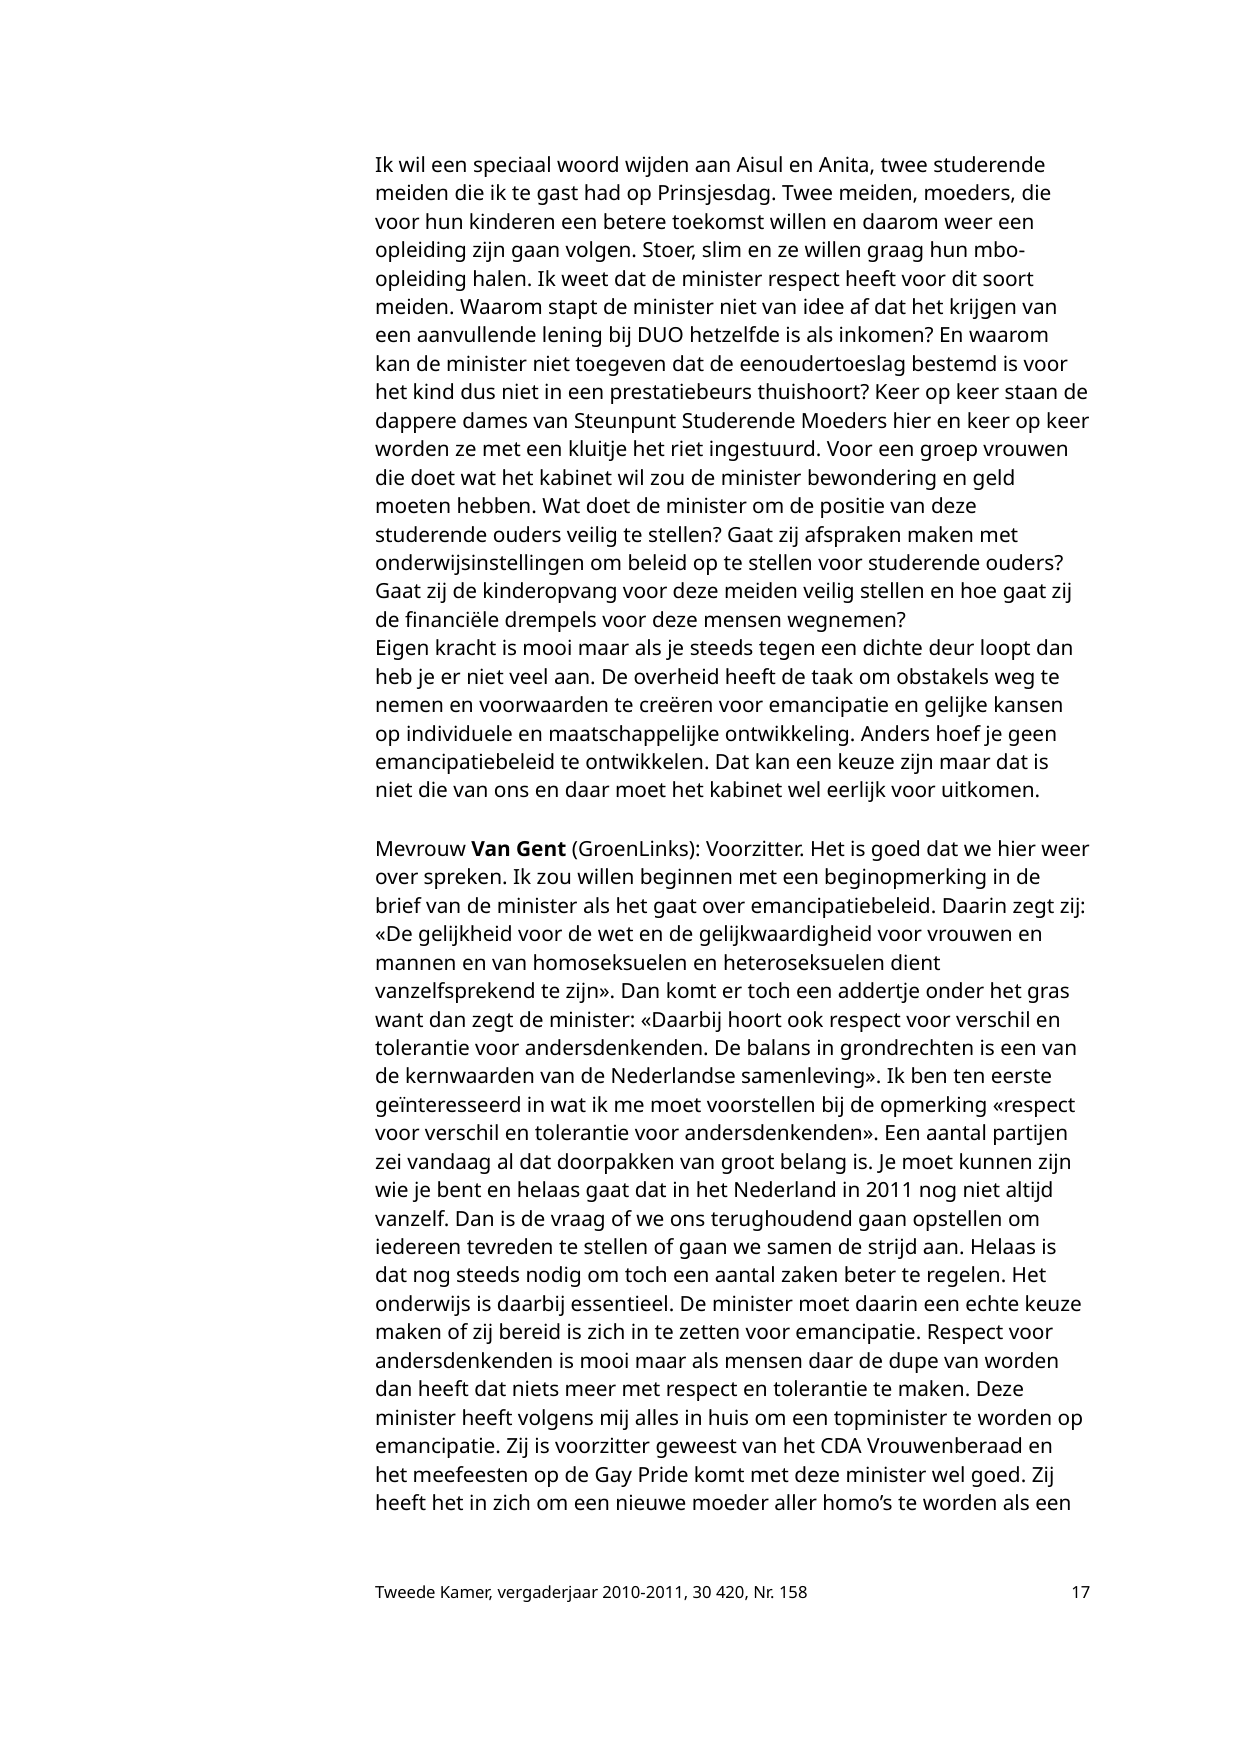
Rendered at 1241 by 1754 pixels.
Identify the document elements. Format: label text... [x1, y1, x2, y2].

text Mevrouw Van Gent (GroenLinks): Voorzitter. Het is goed dat we hier weer over spreken. Ik zou willen beginnen met een beginopmerking in de brief van de minister als het gaat over emancipatiebeleid. Daarin zegt zij: «De gelijkheid voor de wet en de gelijkwaardigheid voor vrouwen en mannen en van homoseksuelen en heteroseksuelen dient vanzelfsprekend te zijn». Dan komt er toch een addertje onder het gras want dan zegt de minister: «Daarbij hoort ook respect voor verschil en tolerantie voor andersdenkenden. De balans in grondrechten is een van de kernwaarden van de Nederlandse samenleving». Ik ben ten eerste geïnteresseerd in wat ik me moet voorstellen bij de opmerking «respect voor verschil en tolerantie voor andersdenkenden». Een aantal partijen zei vandaag al dat doorpakken van groot belang is. Je moet kunnen zijn wie je bent en helaas gaat dat in het Nederland in 2011 nog niet altijd vanzelf. Dan is de vraag of we ons terughoudend gaan opstellen om iedereen tevreden te stellen of gaan we samen de strijd aan. Helaas is dat nog steeds nodig om toch een aantal zaken beter te regelen. Het onderwijs is daarbij essentieel. De minister moet daarin een echte keuze maken of zij bereid is zich in te zetten voor emancipatie. Respect voor andersdenkenden is mooi maar als mensen daar de dupe van worden dan heeft dat niets meer met respect en tolerantie te maken. Deze minister heeft volgens mij alles in huis om een topminister te worden op emancipatie. Zij is voorzitter geweest van het CDA Vrouwenberaad en het meefeesten op de Gay Pride komt met deze minister wel goed. Zij heeft het in zich om een nieuwe moeder aller homo’s te worden als een [375, 834, 1090, 1517]
text Eigen kracht is mooi maar als je steeds tegen een dichte deur loopt dan heb je er niet veel aan. De overheid heeft de taak om obstakels weg te nemen en voorwaarden te creëren voor emancipatie en gelijke kansen op individuele en maatschappelijke ontwikkeling. Anders hoef je geen emancipatiebeleid te ontwikkelen. Dat kan een keuze zijn maar dat is niet die van ons en daar moet het kabinet wel eerlijk voor uitkomen. [375, 633, 1090, 804]
text Ik wil een speciaal woord wijden aan Aisul en Anita, twee studerende meiden die ik te gast had op Prinsjesdag. Twee meiden, moeders, die voor hun kinderen een betere toekomst willen en daarom weer een opleiding zijn gaan volgen. Stoer, slim en ze willen graag hun mbo-opleiding halen. Ik weet dat de minister respect heeft voor dit soort meiden. Waarom stapt de minister niet van idee af dat het krijgen van een aanvullende lening bij DUO hetzelfde is als inkomen? En waarom kan de minister niet toegeven dat de eenoudertoeslag bestemd is voor het kind dus niet in een prestatiebeurs thuishoort? Keer op keer staan de dappere dames van Steunpunt Studerende Moeders hier en keer op keer worden ze met een kluitje het riet ingestuurd. Voor een groep vrouwen die doet wat het kabinet wil zou de minister bewondering en geld moeten hebben. Wat doet de minister om de positie van deze studerende ouders veilig te stellen? Gaat zij afspraken maken met onderwijsinstellingen om beleid op te stellen voor studerende ouders? Gaat zij de kinderopvang voor deze meiden veilig stellen en hoe gaat zij de financiële drempels voor deze mensen wegnemen? [375, 150, 1090, 633]
